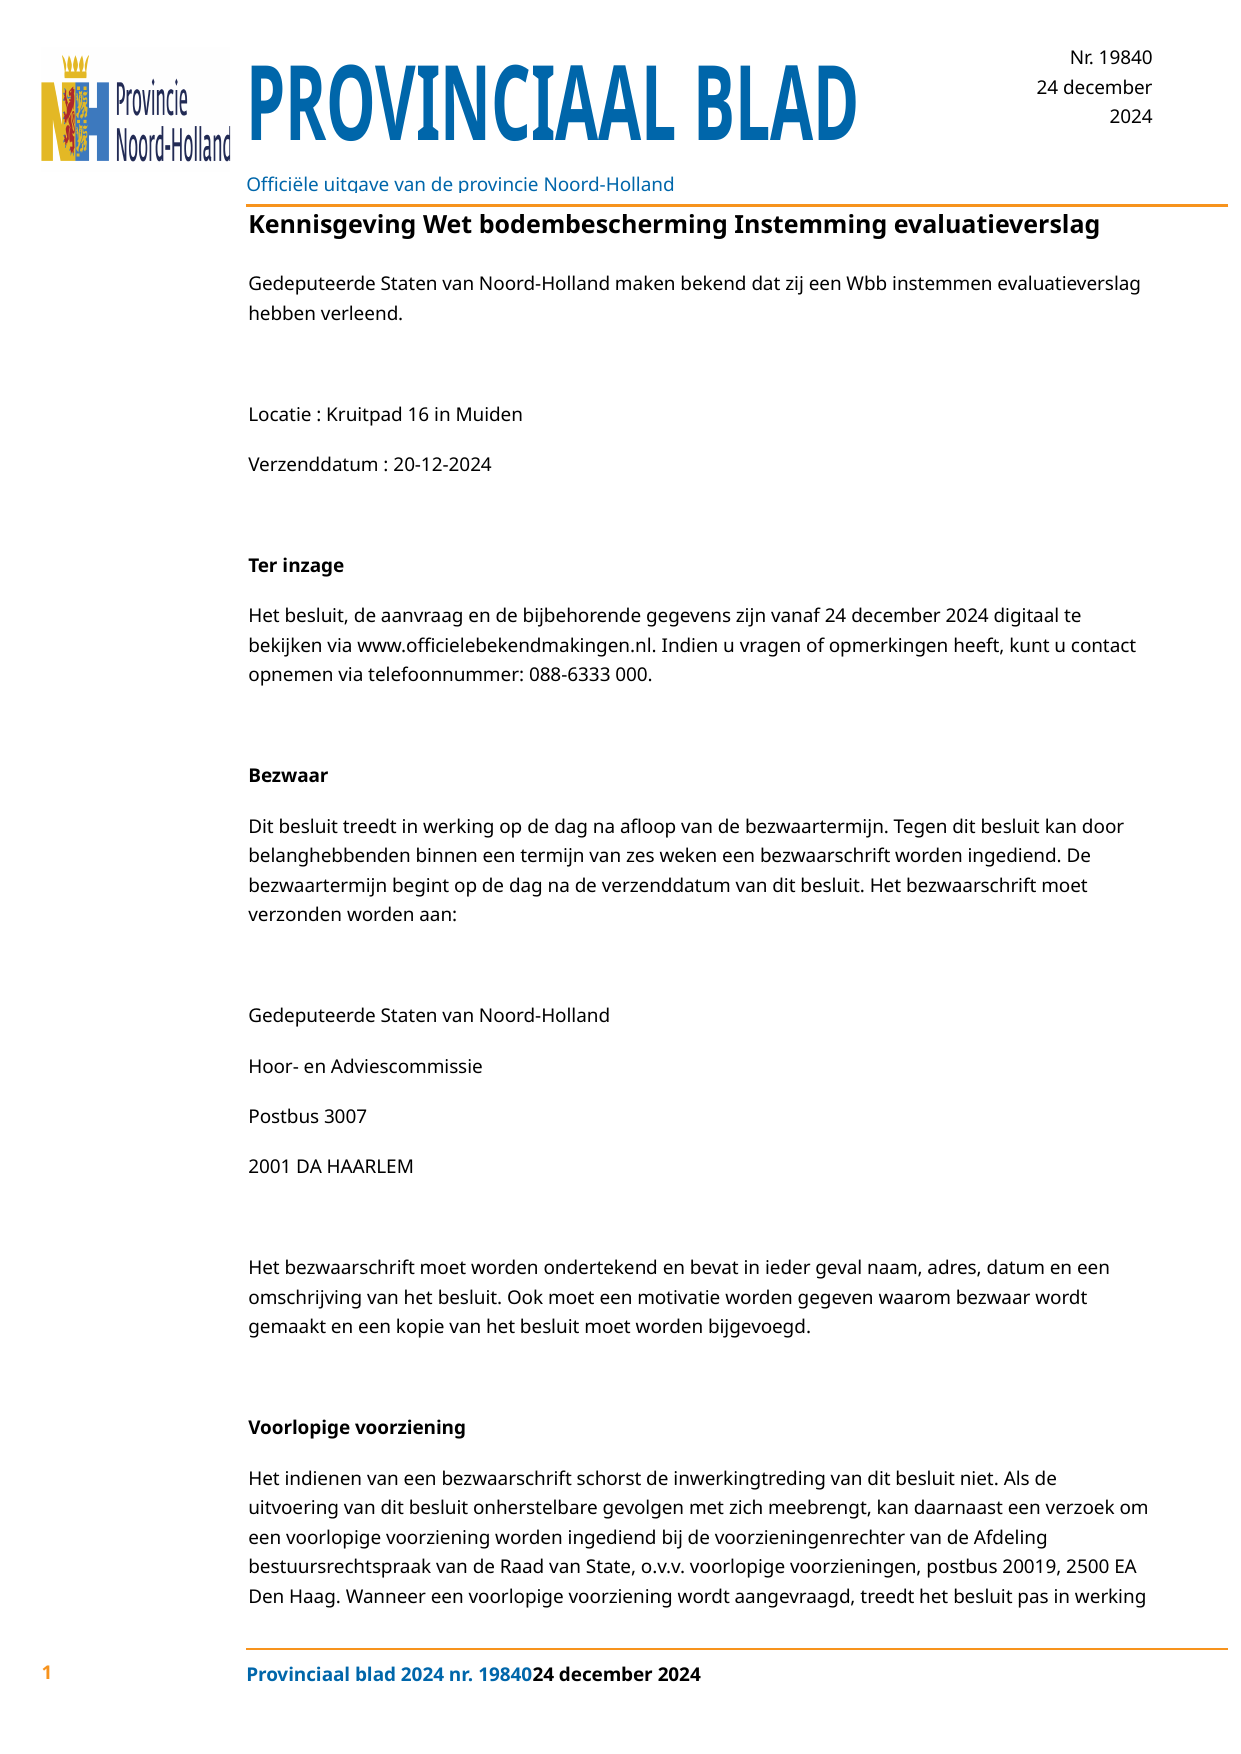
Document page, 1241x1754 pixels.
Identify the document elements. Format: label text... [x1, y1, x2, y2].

text Verzenddatum : 20-12-2024 [248, 451, 1152, 477]
text Gedeputeerde Staten van Noord-Holland maken bekend dat zij een Wbb instemmen evaluatieverslag hebben verleend. [248, 270, 1152, 326]
text Postbus 3007 [248, 1103, 1152, 1129]
text 2001 DA HAARLEM [248, 1154, 1152, 1179]
text Ter inzage [248, 552, 1152, 578]
text Locatie : Kruitpad 16 in Muiden [248, 401, 1152, 426]
text Kennisgeving Wet bodembescherming Instemming evaluatieverslag [248, 207, 1152, 241]
text Hoor- en Adviescommissie [248, 1053, 1152, 1078]
text Het indienen van een bezwaarschrift schorst de inwerkingtreding van dit besluit niet. Als de uitvoering van dit besluit onherstelbare gevolgen met zich meebrengt, kan daarnaast een verzoek om een voorlopige voorziening worden ingediend bij de voorzieningenrechter van de Afdeling bestuursrechtspraak van de Raad van State, o.v.v. voorlopige voorzieningen, postbus 20019, 2500 EA Den Haag. Wanneer een voorlopige voorziening wordt aangevraagd, treedt het besluit pas in werking [248, 1465, 1152, 1609]
text Gedeputeerde Staten van Noord-Holland [248, 1002, 1152, 1028]
picture [41, 47, 231, 172]
text Het besluit, de aanvraag en de bijbehorende gegevens zijn vanaf 24 december 2024 digitaal te bekijken via www.officielebekendmakingen.nl. Indien u vragen of opmerkingen heeft, kunt u contact opnemen via telefoonnummer: 088-6333 000. [248, 602, 1152, 687]
text Het bezwaarschrift moet worden ondertekend en bevat in ieder geval naam, adres, datum en een omschrijving van het besluit. Ook moet een motivatie worden gegeven waarom bezwaar wordt gemaakt en een kopie van het besluit moet worden bijgevoegd. [248, 1254, 1152, 1339]
text Dit besluit treedt in werking op de dag na afloop van de bezwaartermijn. Tegen dit besluit kan door belanghebbenden binnen een termijn van zes weken een bezwaarschrift worden ingediend. De bezwaartermijn begint op de dag na de verzenddatum van dit besluit. Het bezwaarschrift moet verzonden worden aan: [248, 813, 1152, 927]
text Bezwaar [248, 762, 1152, 788]
text Voorlopige voorziening [248, 1414, 1152, 1440]
